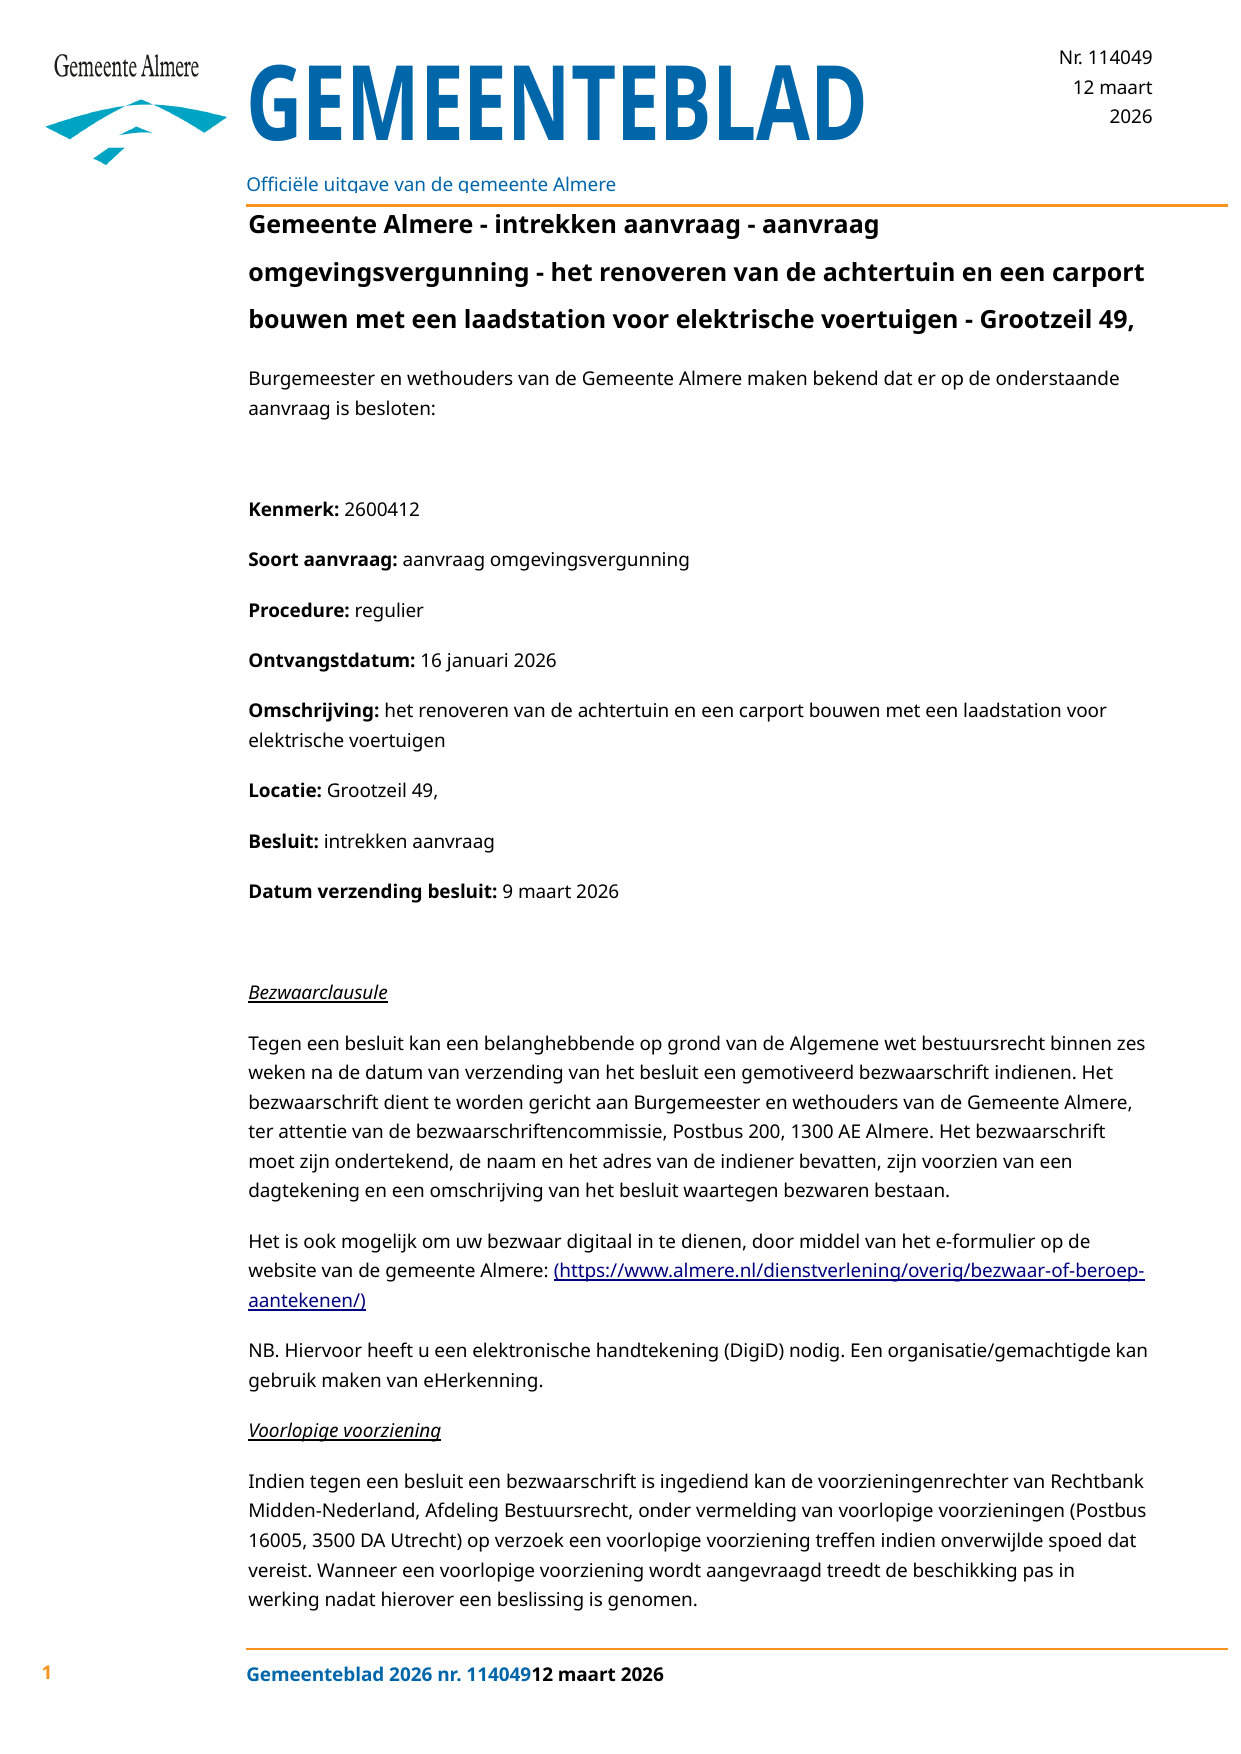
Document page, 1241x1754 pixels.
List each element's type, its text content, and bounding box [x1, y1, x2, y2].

text Bezwaarclausule [248, 979, 1152, 1005]
text Locatie: Grootzeil 49, [248, 778, 1152, 803]
text Datum verzending besluit: 9 maart 2026 [248, 878, 1152, 904]
text Gemeente Almere - intrekken aanvraag - aanvraag omgevingsvergunning - het renoveren van de achtertuin en een carport bouwen met een laadstation voor elektrische voertuigen - Grootzeil 49, [248, 207, 1152, 336]
picture [41, 47, 231, 172]
text Besluit: intrekken aanvraag [248, 828, 1152, 854]
text Kenmerk: 2600412 [248, 496, 1152, 522]
text Ontvangstdatum: 16 januari 2026 [248, 647, 1152, 673]
text Voorlopige voorziening [248, 1418, 1152, 1443]
text Soort aanvraag: aanvraag omgevingsvergunning [248, 546, 1152, 572]
text Het is ook mogelijk om uw bezwaar digitaal in te dienen, door middel van het e-formulier op de website van de gemeente Almere: (https://www.almere.nl/dienstverlening/overig/bezwaar-of-beroep-aantekenen/) [248, 1228, 1152, 1313]
text Burgemeester en wethouders van de Gemeente Almere maken bekend dat er op de onderstaande aanvraag is besloten: [248, 366, 1152, 421]
text Procedure: regulier [248, 597, 1152, 622]
text Omschrijving: het renoveren van de achtertuin en een carport bouwen met een laadstation voor elektrische voertuigen [248, 698, 1152, 753]
text Indien tegen een besluit een bezwaarschrift is ingediend kan de voorzieningenrechter van Rechtbank Midden-Nederland, Afdeling Bestuursrecht, onder vermelding van voorlopige voorzieningen (Postbus 16005, 3500 DA Utrecht) op verzoek een voorlopige voorziening treffen indien onverwijlde spoed dat vereist. Wanneer een voorlopige voorziening wordt aangevraagd treedt de beschikking pas in werking nadat hierover een beslissing is genomen. [248, 1468, 1152, 1612]
text Tegen een besluit kan een belanghebbende op grond van de Algemene wet bestuursrecht binnen zes weken na de datum van verzending van het besluit een gemotiveerd bezwaarschrift indienen. Het bezwaarschrift dient te worden gericht aan Burgemeester en wethouders van de Gemeente Almere, ter attentie van de bezwaarschriftencommissie, Postbus 200, 1300 AE Almere. Het bezwaarschrift moet zijn ondertekend, de naam en het adres van de indiener bevatten, zijn voorzien van een dagtekening en een omschrijving van het besluit waartegen bezwaren bestaan. [248, 1030, 1152, 1203]
text NB. Hiervoor heeft u een elektronische handtekening (DigiD) nodig. Een organisatie/gemachtigde kan gebruik maken van eHerkenning. [248, 1338, 1152, 1393]
